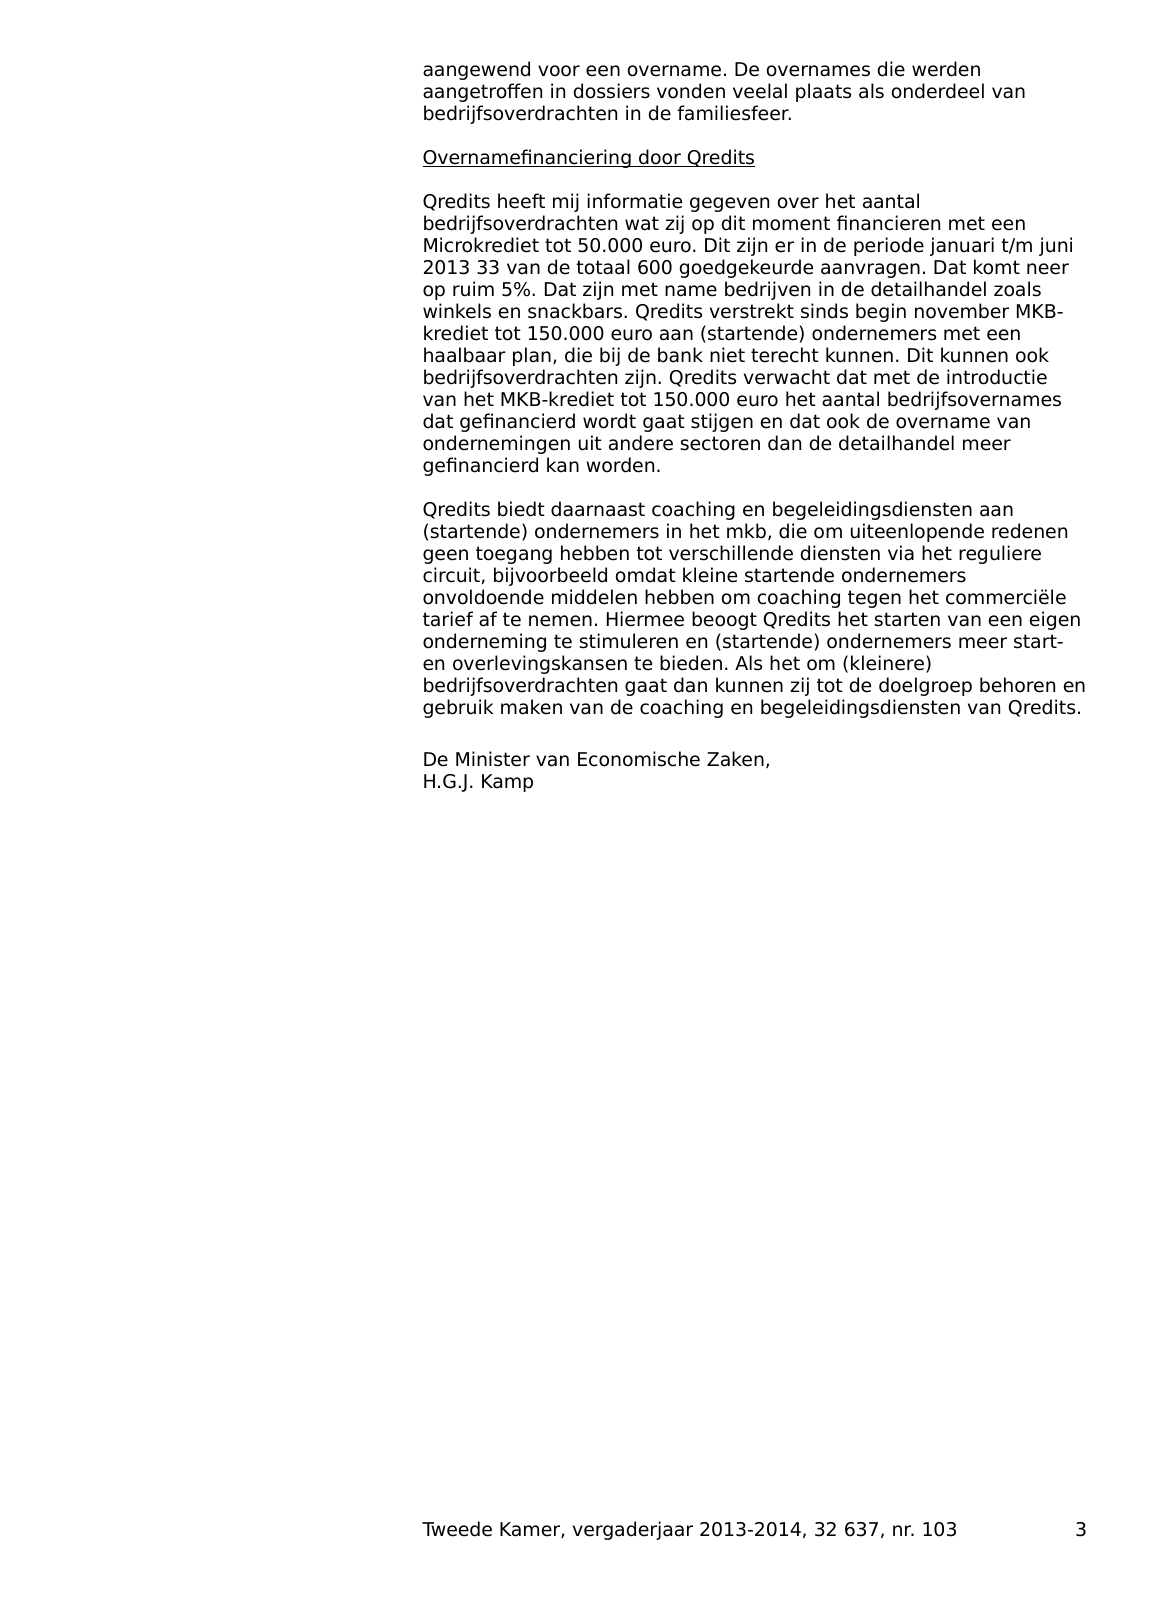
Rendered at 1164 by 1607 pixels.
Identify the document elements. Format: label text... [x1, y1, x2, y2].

subtitle Overnamefinanciering door Qredits [422, 147, 1087, 169]
text De Minister van Economische Zaken, H.G.J. Kamp [422, 749, 1087, 793]
text Qredits heeft mij informatie gegeven over het aantal bedrijfsoverdrachten wat zij op dit moment financieren met een Microkrediet tot 50.000 euro. Dit zijn er in de periode januari t/m juni 2013 33 van de totaal 600 goedgekeurde aanvragen. Dat komt neer op ruim 5%. Dat zijn met name bedrijven in de detailhandel zoals winkels en snackbars. Qredits verstrekt sinds begin november MKB-krediet tot 150.000 euro aan (startende) ondernemers met een haalbaar plan, die bij de bank niet terecht kunnen. Dit kunnen ook bedrijfsoverdrachten zijn. Qredits verwacht dat met de introductie van het MKB-krediet tot 150.000 euro het aantal bedrijfsovernames dat gefinancierd wordt gaat stijgen en dat ook de overname van ondernemingen uit andere sectoren dan de detailhandel meer gefinancierd kan worden. [422, 191, 1087, 477]
text Qredits biedt daarnaast coaching en begeleidingsdiensten aan (startende) ondernemers in het mkb, die om uiteenlopende redenen geen toegang hebben tot verschillende diensten via het reguliere circuit, bijvoorbeeld omdat kleine startende ondernemers onvoldoende middelen hebben om coaching tegen het commerciële tarief af te nemen. Hiermee beoogt Qredits het starten van een eigen onderneming te stimuleren en (startende) ondernemers meer start- en overlevingskansen te bieden. Als het om (kleinere) bedrijfsoverdrachten gaat dan kunnen zij tot de doelgroep behoren en gebruik maken van de coaching en begeleidingsdiensten van Qredits. [422, 499, 1087, 719]
text aangewend voor een overname. De overnames die werden aangetroffen in dossiers vonden veelal plaats als onderdeel van bedrijfsoverdrachten in de familiesfeer. [422, 59, 1087, 125]
